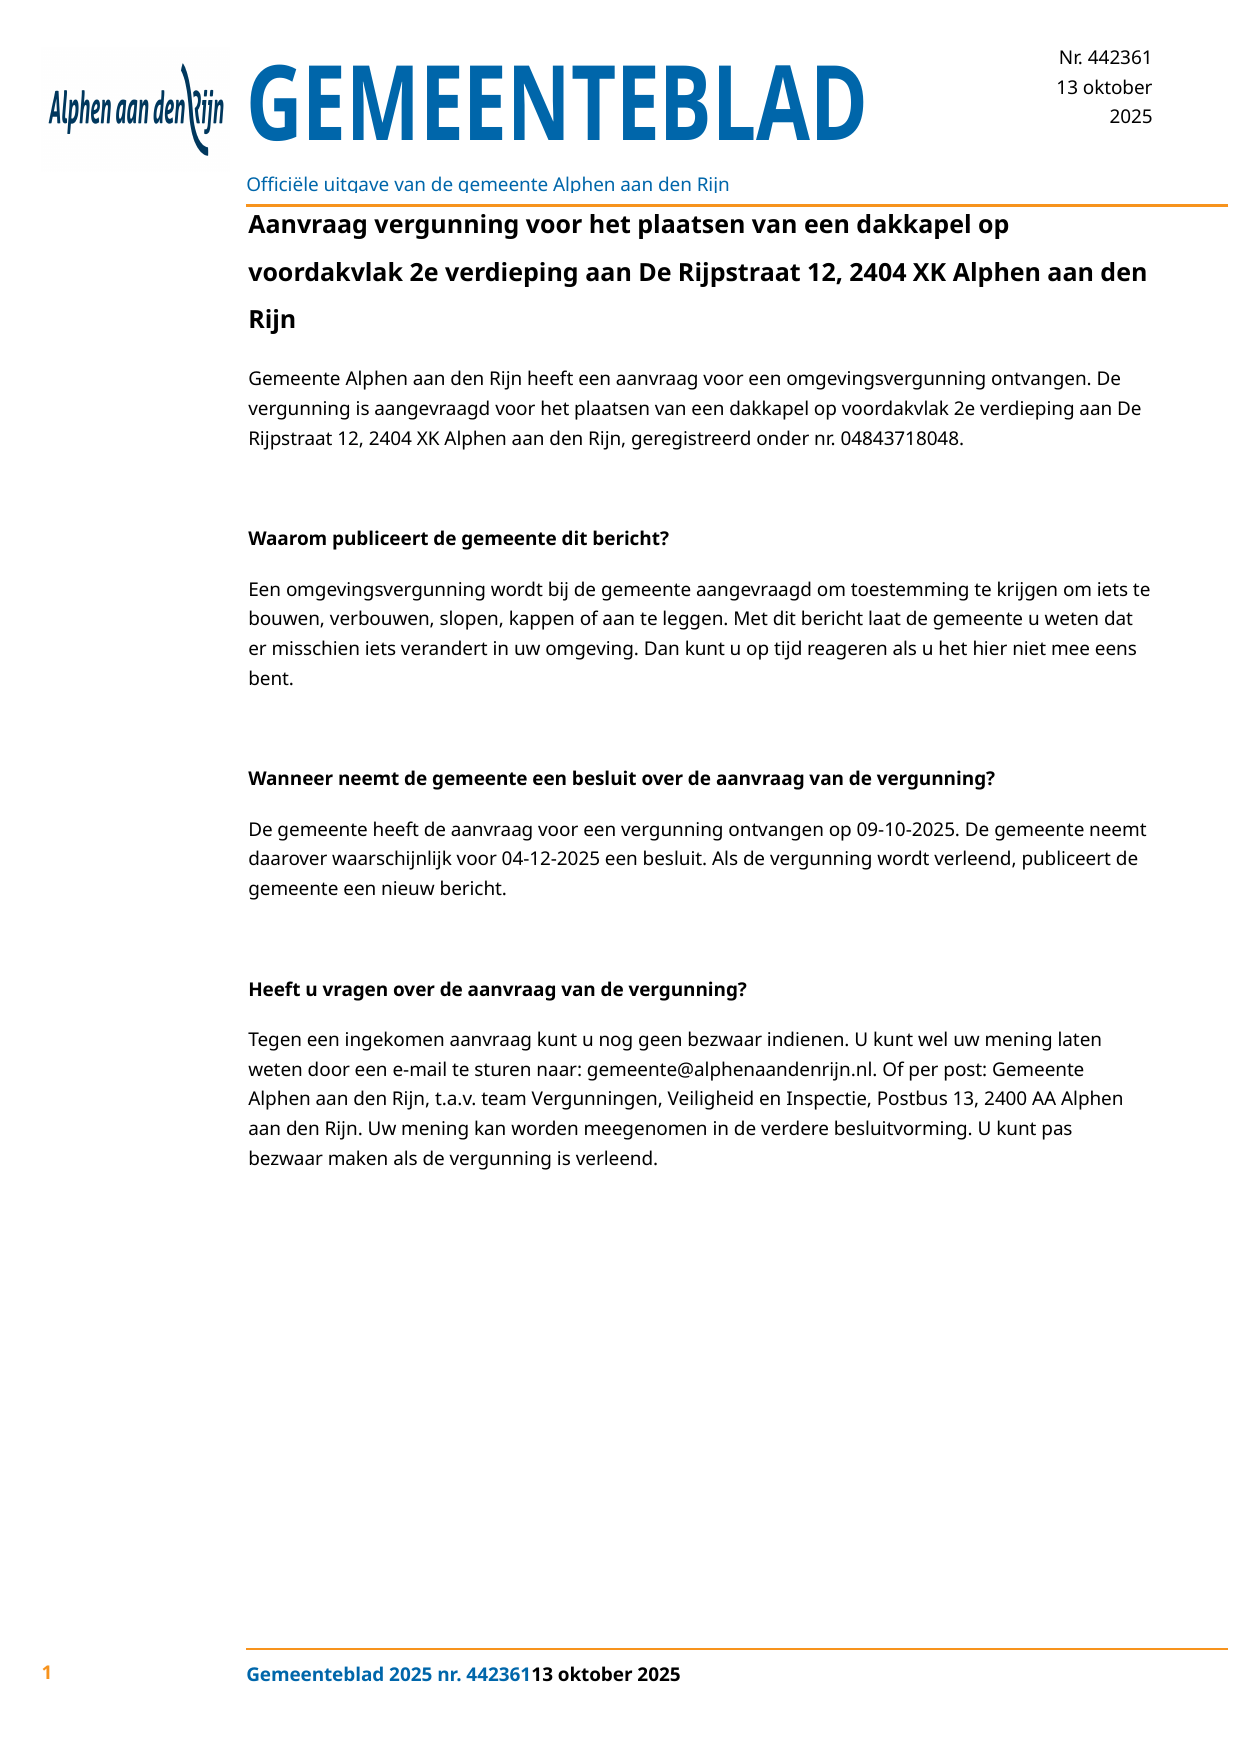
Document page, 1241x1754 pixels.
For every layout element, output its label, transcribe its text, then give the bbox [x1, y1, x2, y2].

picture [41, 47, 231, 172]
text Waarom publiceert de gemeente dit bericht? [248, 526, 1152, 551]
text Aanvraag vergunning voor het plaatsen van een dakkapel op voordakvlak 2e verdieping aan De Rijpstraat 12, 2404 XK Alphen aan den Rijn [248, 207, 1152, 336]
text Tegen een ingekomen aanvraag kunt u nog geen bezwaar indienen. U kunt wel uw mening laten weten door een e-mail te sturen naar: gemeente@alphenaandenrijn.nl. Of per post: Gemeente Alphen aan den Rijn, t.a.v. team Vergunningen, Veiligheid en Inspectie, Postbus 13, 2400 AA Alphen aan den Rijn. Uw mening kan worden meegenomen in de verdere besluitvorming. U kunt pas bezwaar maken als de vergunning is verleend. [248, 1026, 1152, 1170]
text Wanneer neemt de gemeente een besluit over de aanvraag van de vergunning? [248, 766, 1152, 791]
text Heeft u vragen over de aanvraag van de vergunning? [248, 976, 1152, 1002]
text De gemeente heeft de aanvraag voor een vergunning ontvangen op 09-10-2025. De gemeente neemt daarover waarschijnlijk voor 04-12-2025 een besluit. Als de vergunning wordt verleend, publiceert de gemeente een nieuw bericht. [248, 816, 1152, 901]
text Gemeente Alphen aan den Rijn heeft een aanvraag voor een omgevingsvergunning ontvangen. De vergunning is aangevraagd voor het plaatsen van een dakkapel op voordakvlak 2e verdieping aan De Rijpstraat 12, 2404 XK Alphen aan den Rijn, geregistreerd onder nr. 04843718048. [248, 366, 1152, 450]
text Een omgevingsvergunning wordt bij de gemeente aangevraagd om toestemming te krijgen om iets te bouwen, verbouwen, slopen, kappen of aan te leggen. Met dit bericht laat de gemeente u weten dat er misschien iets verandert in uw omgeving. Dan kunt u op tijd reageren als u het hier niet mee eens bent. [248, 576, 1152, 690]
